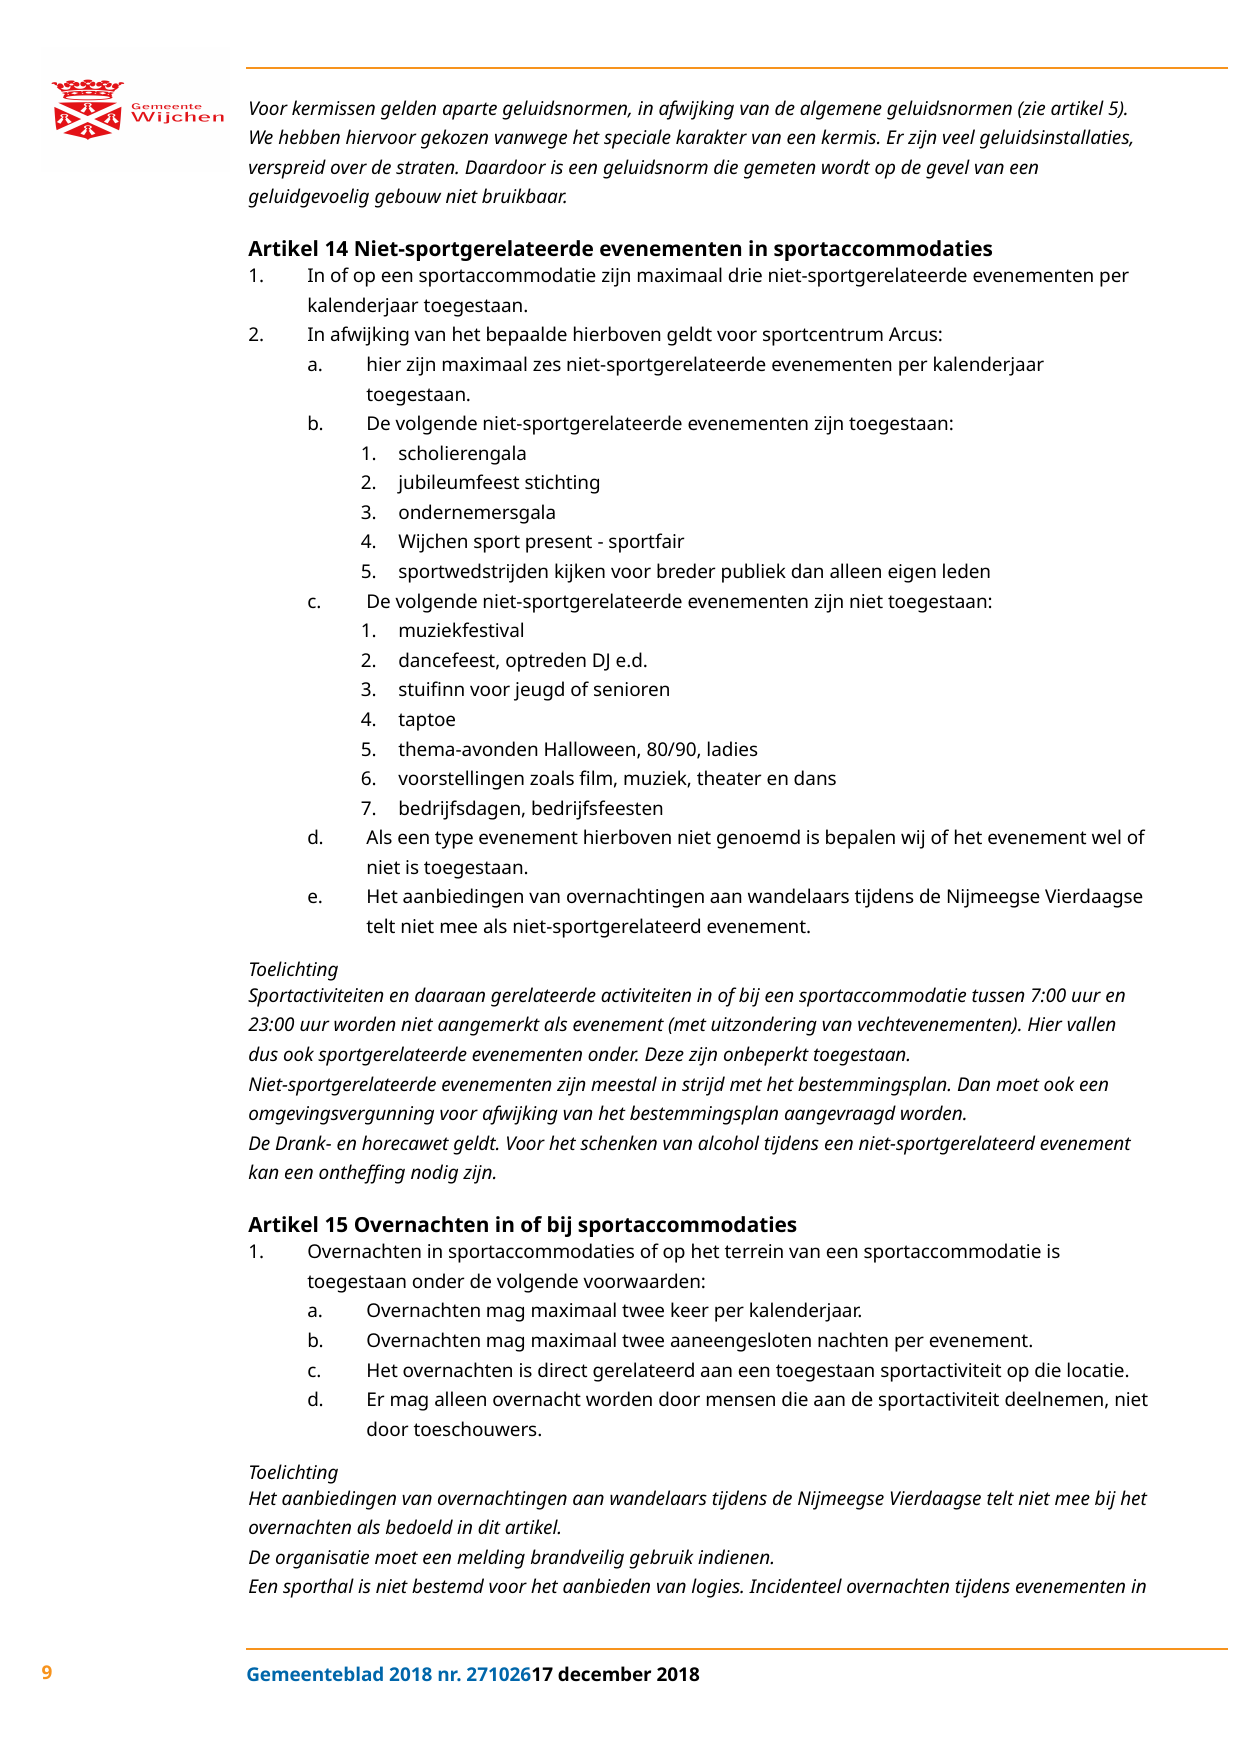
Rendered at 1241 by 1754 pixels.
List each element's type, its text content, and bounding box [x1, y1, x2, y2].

text Artikel 14 Niet-sportgerelateerde evenementen in sportaccommodaties [248, 234, 1152, 262]
list Het aanbiedingen van overnachtingen aan wandelaars tijdens de Nijmeegse Vierdaagse telt niet mee als niet-sportgerelateerd evenement. [307, 884, 1152, 939]
picture [41, 47, 231, 172]
list taptoe [361, 706, 1152, 732]
list In of op een sportaccommodatie zijn maximaal drie niet-sportgerelateerde evenementen per kalenderjaar toegestaan. [248, 262, 1152, 318]
list scholierengala [361, 440, 1152, 466]
list In afwijking van het bepaalde hierboven geldt voor sportcentrum Arcus: [248, 322, 1152, 347]
list Er mag alleen overnacht worden door mensen die aan de sportactiviteit deelnemen, niet door toeschouwers. [307, 1386, 1152, 1442]
list sportwedstrijden kijken voor breder publiek dan alleen eigen leden [361, 558, 1152, 584]
text Sportactiviteiten en daaraan gerelateerde activiteiten in of bij een sportaccommodatie tussen 7:00 uur en 23:00 uur worden niet aangemerkt als evenement (met uitzondering van vechtevenementen). Hier vallen dus ook sportgerelateerde evenementen onder. Deze zijn onbeperkt toegestaan. [248, 982, 1152, 1067]
text Toelichting [248, 1459, 1152, 1485]
text Toelichting [248, 956, 1152, 982]
list Overnachten mag maximaal twee keer per kalenderjaar. [307, 1298, 1152, 1323]
list bedrijfsdagen, bedrijfsfeesten [361, 795, 1152, 821]
list hier zijn maximaal zes niet-sportgerelateerde evenementen per kalenderjaar toegestaan. [307, 351, 1152, 406]
text De organisatie moet een melding brandveilig gebruik indienen. [248, 1544, 1152, 1570]
text Een sporthal is niet bestemd voor het aanbieden van logies. Incidenteel overnachten tijdens evenementen in [248, 1573, 1152, 1599]
list dancefeest, optreden DJ e.d. [361, 647, 1152, 673]
list Als een type evenement hierboven niet genoemd is bepalen wij of het evenement wel of niet is toegestaan. [307, 824, 1152, 880]
list voorstellingen zoals film, muziek, theater en dans [361, 765, 1152, 791]
text Het aanbiedingen van overnachtingen aan wandelaars tijdens de Nijmeegse Vierdaagse telt niet mee bij het overnachten als bedoeld in dit artikel. [248, 1485, 1152, 1540]
text Niet-sportgerelateerde evenementen zijn meestal in strijd met het bestemmingsplan. Dan moet ook een omgevingsvergunning voor afwijking van het bestemmingsplan aangevraagd worden. [248, 1071, 1152, 1126]
text De Drank- en horecawet geldt. Voor het schenken van alcohol tijdens een niet-sportgerelateerd evenement kan een ontheffing nodig zijn. [248, 1130, 1152, 1185]
list Overnachten in sportaccommodaties of op het terrein van een sportaccommodatie is toegestaan onder de volgende voorwaarden: [248, 1238, 1152, 1294]
list Overnachten mag maximaal twee aaneengesloten nachten per evenement. [307, 1327, 1152, 1353]
list De volgende niet-sportgerelateerde evenementen zijn toegestaan: [307, 410, 1152, 436]
list Wijchen sport present - sportfair [361, 529, 1152, 554]
list De volgende niet-sportgerelateerde evenementen zijn niet toegestaan: [307, 588, 1152, 613]
list stuifinn voor jeugd of senioren [361, 677, 1152, 702]
text Artikel 15 Overnachten in of bij sportaccommodaties [248, 1210, 1152, 1238]
list thema-avonden Halloween, 80/90, ladies [361, 736, 1152, 761]
text Voor kermissen gelden aparte geluidsnormen, in afwijking van de algemene geluidsnormen (zie artikel 5). We hebben hiervoor gekozen vanwege het speciale karakter van een kermis. Er zijn veel geluidsinstallaties, verspreid over de straten. Daardoor is een geluidsnorm die gemeten wordt op de gevel van een geluidgevoelig gebouw niet bruikbaar. [248, 95, 1152, 209]
list jubileumfeest stichting [361, 469, 1152, 495]
list Het overnachten is direct gerelateerd aan een toegestaan sportactiviteit op die locatie. [307, 1357, 1152, 1382]
list ondernemersgala [361, 499, 1152, 525]
list muziekfestival [361, 617, 1152, 643]
